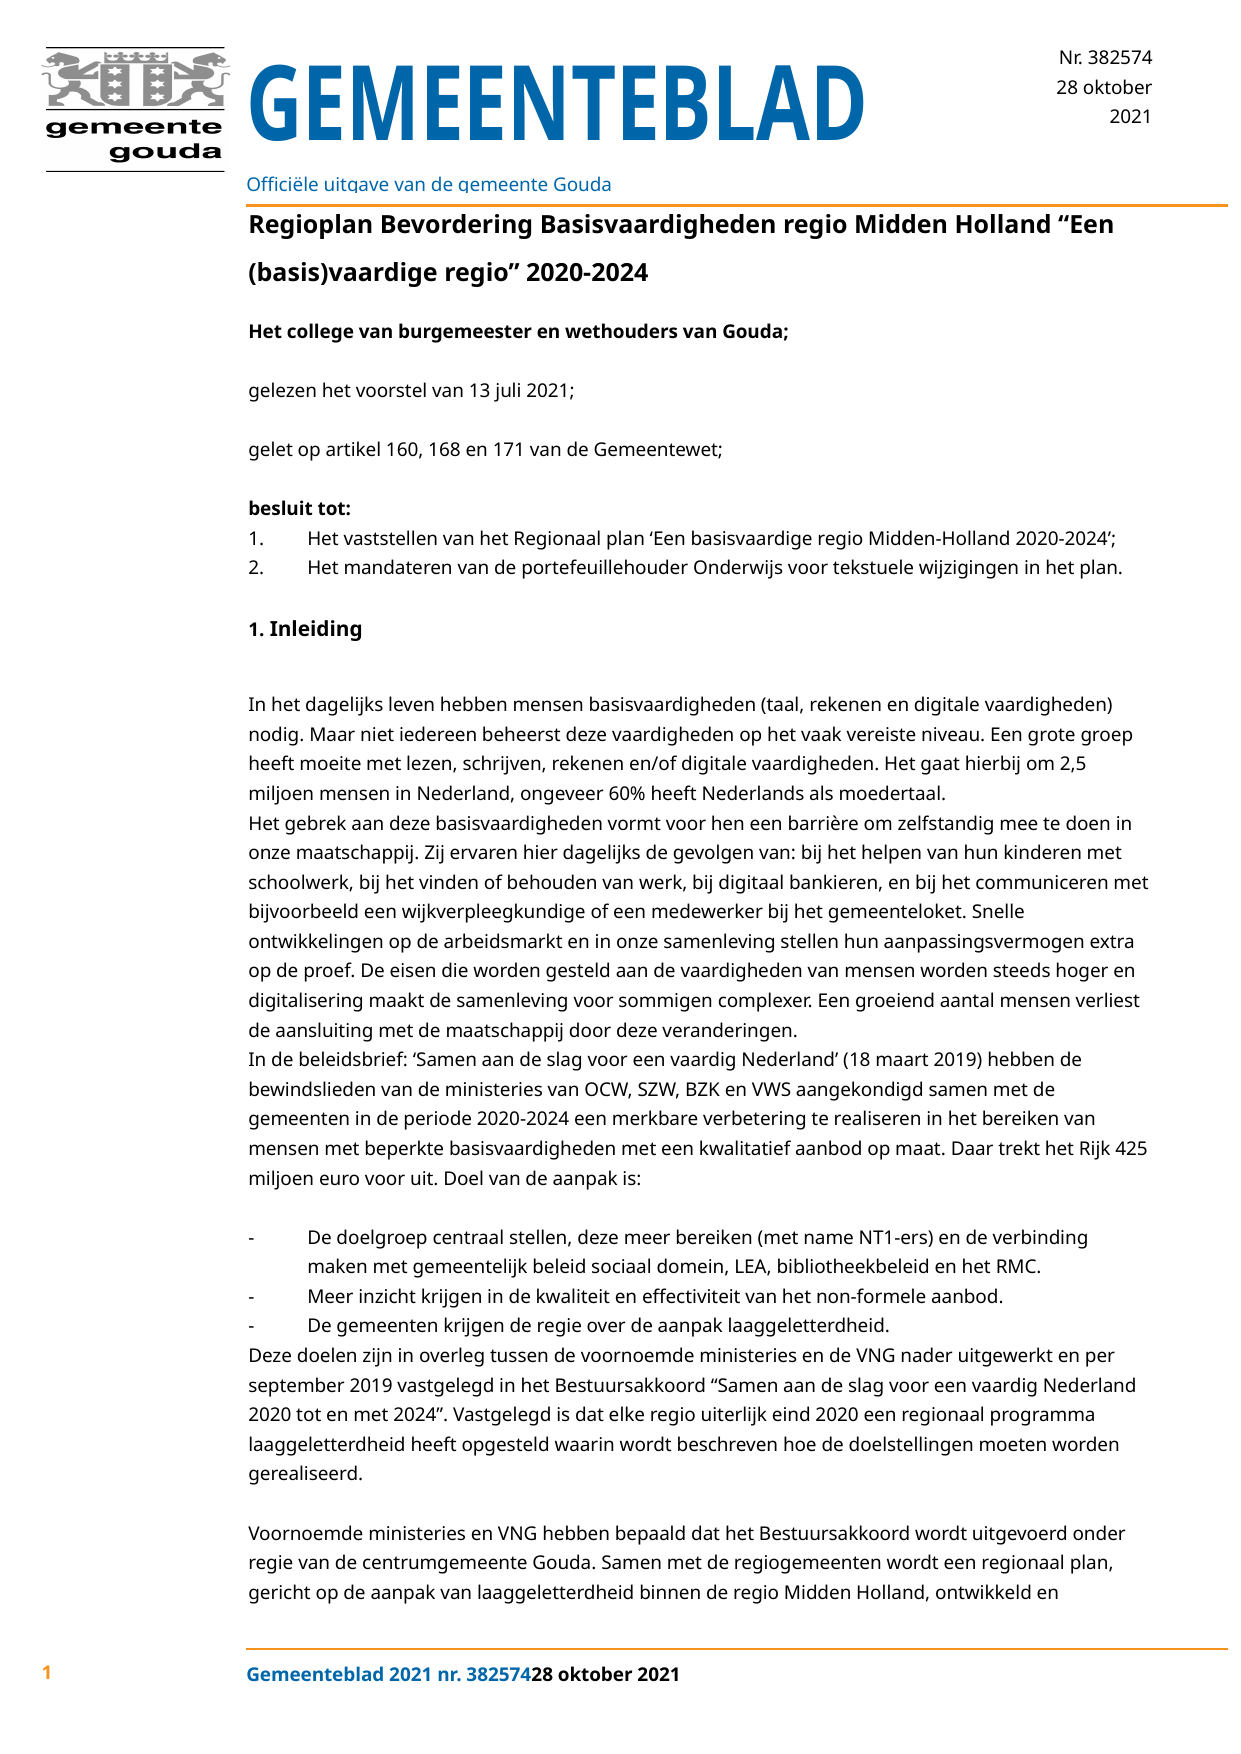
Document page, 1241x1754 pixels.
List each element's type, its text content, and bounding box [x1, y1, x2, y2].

text Voornoemde ministeries en VNG hebben bepaald dat het Bestuursakkoord wordt uitgevoerd onder regie van de centrumgemeente Gouda. Samen met de regiogemeenten wordt een regionaal plan, gericht op de aanpak van laaggeletterdheid binnen de regio Midden Holland, ontwikkeld en [248, 1520, 1152, 1605]
list Het vaststellen van het Regionaal plan ‘Een basisvaardige regio Midden-Holland 2020-2024’; [248, 525, 1152, 551]
text Het college van burgemeester en wethouders van Gouda; [248, 318, 1152, 344]
picture [41, 47, 231, 172]
text In het dagelijks leven hebben mensen basisvaardigheden (taal, rekenen en digitale vaardigheden) nodig. Maar niet iedereen beheerst deze vaardigheden op het vaak vereiste niveau. Een grote groep heeft moeite met lezen, schrijven, rekenen en/of digitale vaardigheden. Het gaat hierbij om 2,5 miljoen mensen in Nederland, ongeveer 60% heeft Nederlands als moedertaal. [248, 691, 1152, 806]
list De gemeenten krijgen de regie over de aanpak laaggeletterdheid. [248, 1313, 1152, 1338]
text In de beleidsbrief: ‘Samen aan de slag voor een vaardig Nederland’ (18 maart 2019) hebben de bewindslieden van de ministeries van OCW, SZW, BZK en VWS aangekondigd samen met de gemeenten in de periode 2020-2024 een merkbare verbetering te realiseren in het bereiken van mensen met beperkte basisvaardigheden met een kwalitatief aanbod op maat. Daar trekt het Rijk 425 miljoen euro voor uit. Doel van de aanpak is: [248, 1046, 1152, 1191]
text Regioplan Bevordering Basisvaardigheden regio Midden Holland “Een (basis)vaardige regio” 2020-2024 [248, 207, 1152, 288]
text gelezen het voorstel van 13 juli 2021; [248, 377, 1152, 403]
text Deze doelen zijn in overleg tussen de voornoemde ministeries en de VNG nader uitgewerkt en per september 2019 vastgelegd in het Bestuursakkoord “Samen aan de slag voor een vaardig Nederland 2020 tot en met 2024”. Vastgelegd is dat elke regio uiterlijk eind 2020 een regionaal programma laaggeletterdheid heeft opgesteld waarin wordt beschreven hoe de doelstellingen moeten worden gerealiseerd. [248, 1342, 1152, 1486]
text 1. Inleiding [248, 614, 1152, 642]
text besluit tot: [248, 495, 1152, 521]
list De doelgroep centraal stellen, deze meer bereiken (met name NT1-ers) en de verbinding maken met gemeentelijk beleid sociaal domein, LEA, bibliotheekbeleid en het RMC. [248, 1224, 1152, 1279]
list Meer inzicht krijgen in de kwaliteit en effectiviteit van het non-formele aanbod. [248, 1283, 1152, 1309]
text Het gebrek aan deze basisvaardigheden vormt voor hen een barrière om zelfstandig mee te doen in onze maatschappij. Zij ervaren hier dagelijks de gevolgen van: bij het helpen van hun kinderen met schoolwerk, bij het vinden of behouden van werk, bij digitaal bankieren, en bij het communiceren met bijvoorbeeld een wijkverpleegkundige of een medewerker bij het gemeenteloket. Snelle ontwikkelingen op de arbeidsmarkt en in onze samenleving stellen hun aanpassingsvermogen extra op de proef. De eisen die worden gesteld aan de vaardigheden van mensen worden steeds hoger en digitalisering maakt de samenleving voor sommigen complexer. Een groeiend aantal mensen verliest de aansluiting met de maatschappij door deze veranderingen. [248, 810, 1152, 1043]
list Het mandateren van de portefeuillehouder Onderwijs voor tekstuele wijzigingen in het plan. [248, 554, 1152, 580]
text gelet op artikel 160, 168 en 171 van de Gemeentewet; [248, 436, 1152, 462]
